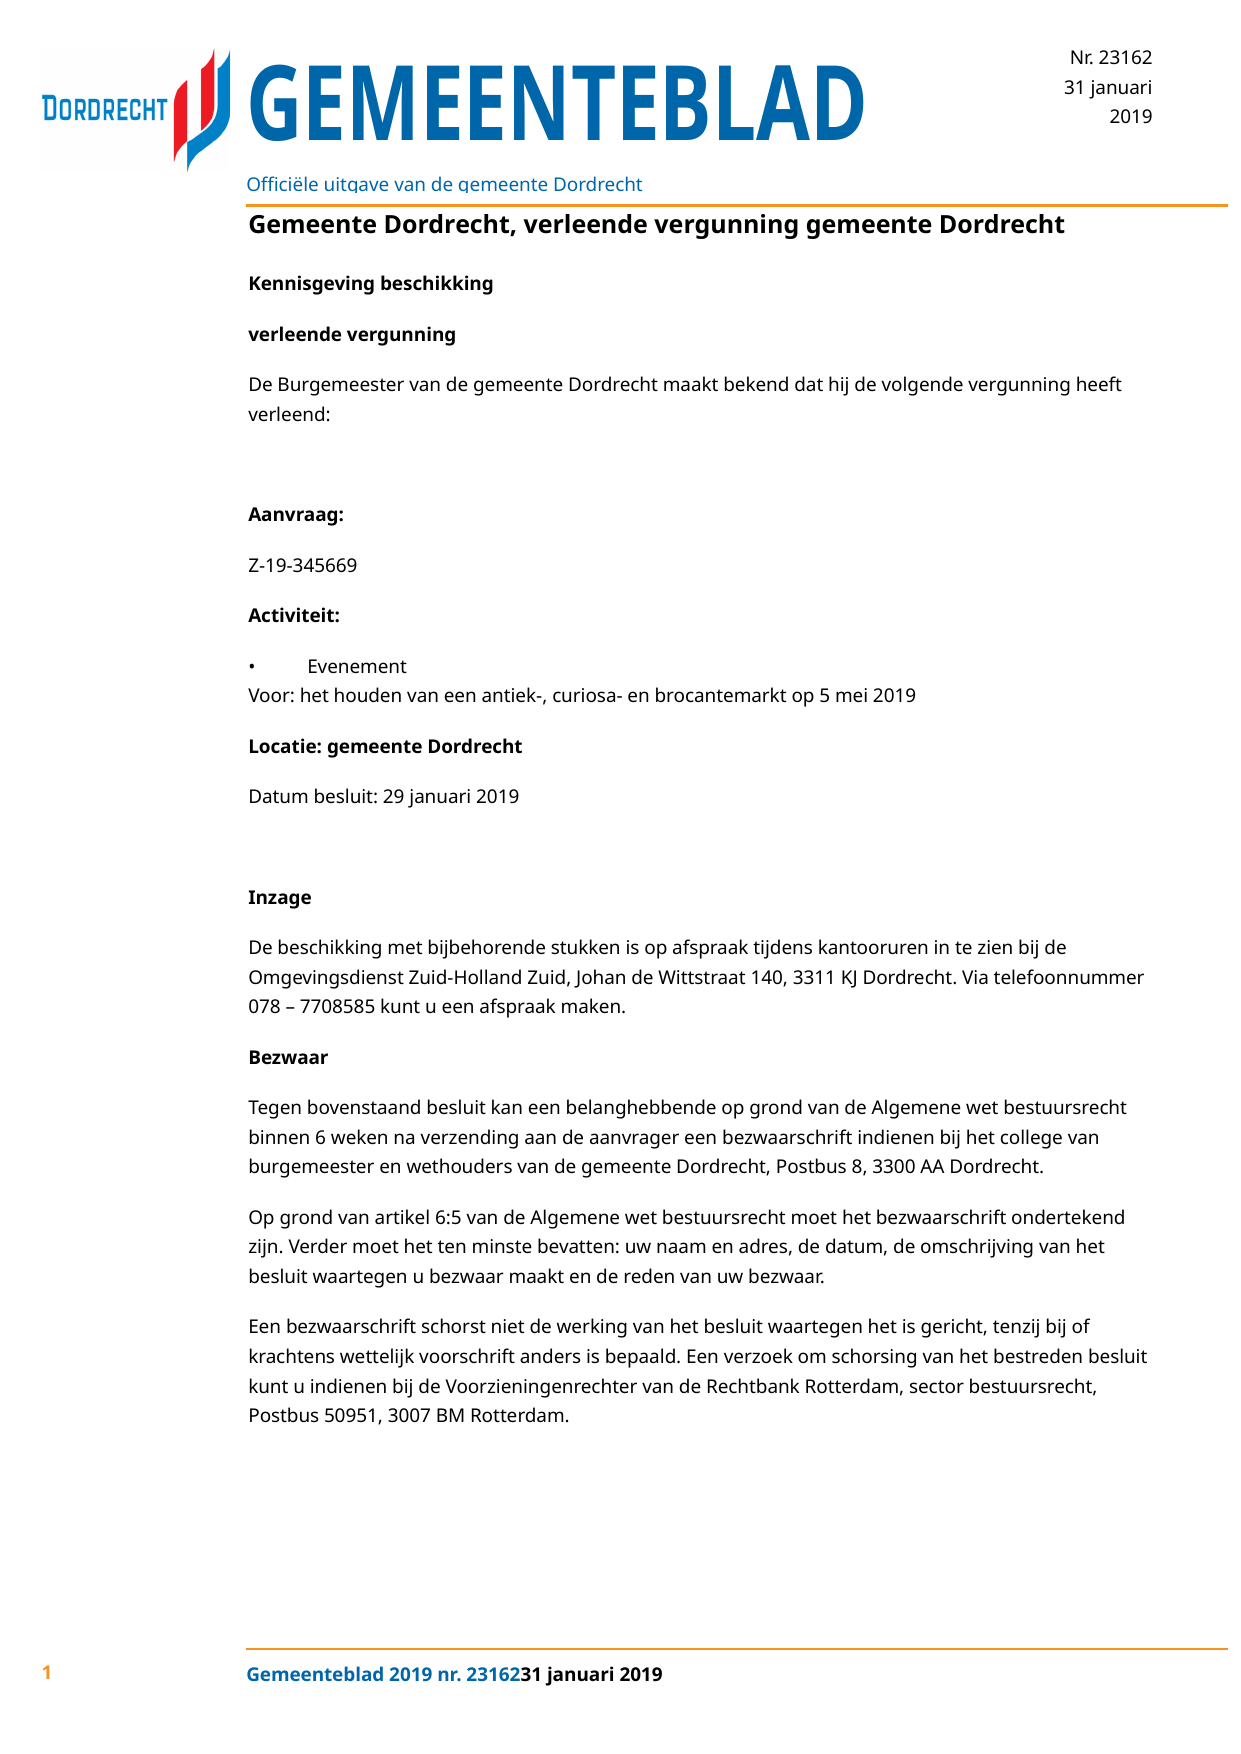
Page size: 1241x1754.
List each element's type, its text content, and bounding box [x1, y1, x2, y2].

text Locatie: gemeente Dordrecht [248, 733, 1152, 758]
text Op grond van artikel 6:5 van de Algemene wet bestuursrecht moet het bezwaarschrift ondertekend zijn. Verder moet het ten minste bevatten: uw naam en adres, de datum, de omschrijving van het besluit waartegen u bezwaar maakt en de reden van uw bezwaar. [248, 1204, 1152, 1289]
text Z-19-345669 [248, 552, 1152, 578]
text Activiteit: [248, 602, 1152, 628]
text Tegen bovenstaand besluit kan een belanghebbende op grond van de Algemene wet bestuursrecht binnen 6 weken na verzending aan de aanvrager een bezwaarschrift indienen bij het college van burgemeester en wethouders van de gemeente Dordrecht, Postbus 8, 3300 AA Dordrecht. [248, 1094, 1152, 1179]
text Een bezwaarschrift schorst niet de werking van het besluit waartegen het is gericht, tenzij bij of krachtens wettelijk voorschrift anders is bepaald. Een verzoek om schorsing van het bestreden besluit kunt u indienen bij de Voorzieningenrechter van de Rechtbank Rotterdam, sector bestuursrecht, Postbus 50951, 3007 BM Rotterdam. [248, 1314, 1152, 1428]
text Voor: het houden van een antiek-, curiosa- en brocantemarkt op 5 mei 2019 [248, 682, 1152, 708]
list Evenement [248, 653, 1152, 678]
text De Burgemeester van de gemeente Dordrecht maakt bekend dat hij de volgende vergunning heeft verleend: [248, 371, 1152, 426]
text verleende vergunning [248, 321, 1152, 346]
text De beschikking met bijbehorende stukken is op afspraak tijdens kantooruren in te zien bij de Omgevingsdienst Zuid-Holland Zuid, Johan de Wittstraat 140, 3311 KJ Dordrecht. Via telefoonnummer 078 – 7708585 kunt u een afspraak maken. [248, 934, 1152, 1019]
text Bezwaar [248, 1044, 1152, 1070]
text Inzage [248, 884, 1152, 910]
text Gemeente Dordrecht, verleende vergunning gemeente Dordrecht [248, 207, 1152, 241]
text Aanvraag: [248, 502, 1152, 527]
text Datum besluit: 29 januari 2019 [248, 783, 1152, 809]
text Kennisgeving beschikking [248, 270, 1152, 296]
picture [41, 47, 231, 172]
